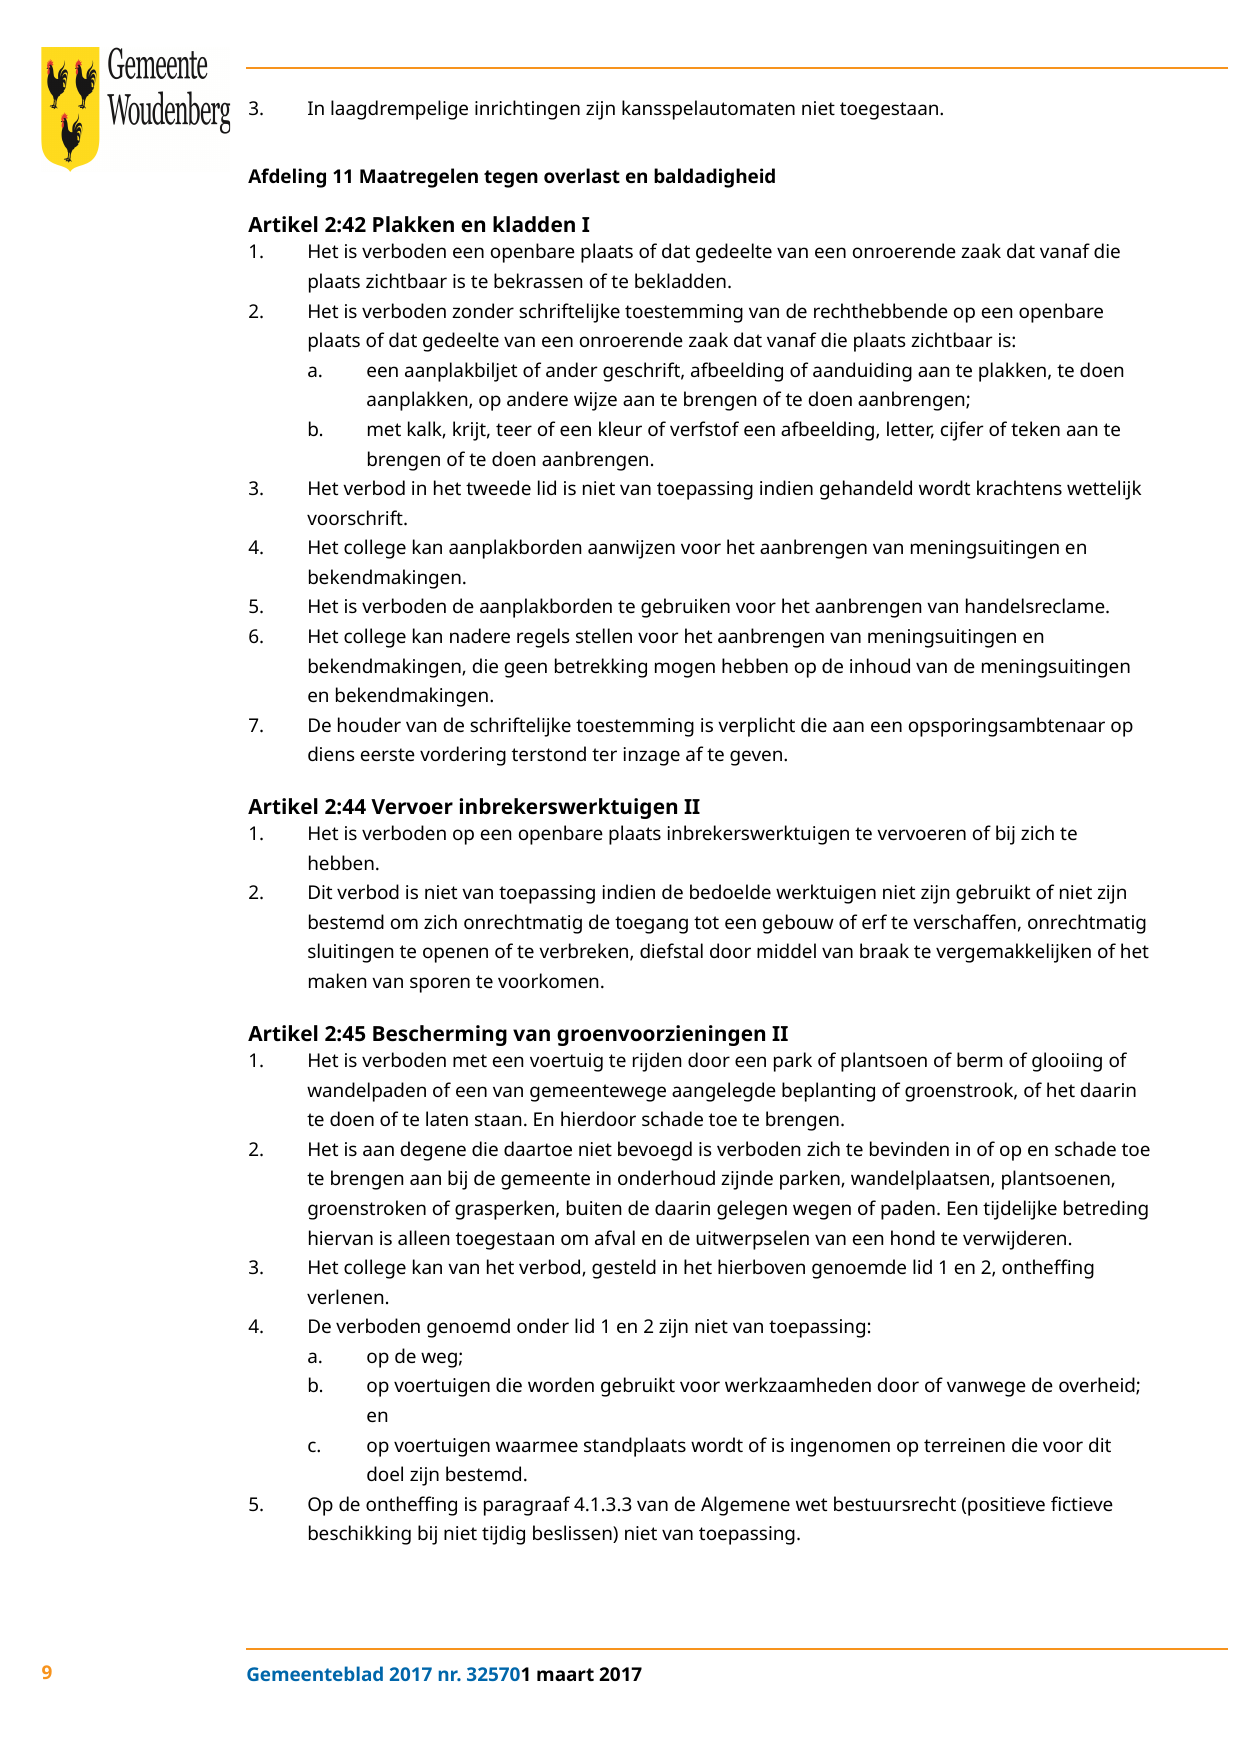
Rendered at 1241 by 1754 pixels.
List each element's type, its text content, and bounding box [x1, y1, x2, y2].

list De houder van de schriftelijke toestemming is verplicht die aan een opsporingsambtenaar op diens eerste vordering terstond ter inzage af te geven. [248, 712, 1152, 767]
text Artikel 2:44 Vervoer inbrekerswerktuigen II [248, 792, 1152, 820]
list Het is verboden zonder schriftelijke toestemming van de rechthebbende op een openbare plaats of dat gedeelte van een onroerende zaak dat vanaf die plaats zichtbaar is: [248, 298, 1152, 353]
list Op de ontheffing is paragraaf 4.1.3.3 van de Algemene wet bestuursrecht (positieve fictieve beschikking bij niet tijdig beslissen) niet van toepassing. [248, 1491, 1152, 1546]
list Het is verboden de aanplakborden te gebruiken voor het aanbrengen van handelsreclame. [248, 594, 1152, 619]
list een aanplakbiljet of ander geschrift, afbeelding of aanduiding aan te plakken, te doen aanplakken, op andere wijze aan te brengen of te doen aanbrengen; [307, 357, 1152, 412]
list Het is aan degene die daartoe niet bevoegd is verboden zich te bevinden in of op en schade toe te brengen aan bij de gemeente in onderhoud zijnde parken, wandelplaatsen, plantsoenen, groenstroken of grasperken, buiten de daarin gelegen wegen of paden. Een tijdelijke betreding hiervan is alleen toegestaan om afval en de uitwerpselen van een hond te verwijderen. [248, 1136, 1152, 1250]
list De verboden genoemd onder lid 1 en 2 zijn niet van toepassing: [248, 1313, 1152, 1339]
list Het is verboden op een openbare plaats inbrekerswerktuigen te vervoeren of bij zich te hebben. [248, 820, 1152, 876]
list met kalk, krijt, teer of een kleur of verfstof een afbeelding, letter, cijfer of teken aan te brengen of te doen aanbrengen. [307, 416, 1152, 471]
list In laagdrempelige inrichtingen zijn kansspelautomaten niet toegestaan. [248, 95, 1152, 121]
list Het is verboden met een voertuig te rijden door een park of plantsoen of berm of glooiing of wandelpaden of een van gemeentewege aangelegde beplanting of groenstrook, of het daarin te doen of te laten staan. En hierdoor schade toe te brengen. [248, 1047, 1152, 1132]
list Het verbod in het tweede lid is niet van toepassing indien gehandeld wordt krachtens wettelijk voorschrift. [248, 475, 1152, 531]
list Het is verboden een openbare plaats of dat gedeelte van een onroerende zaak dat vanaf die plaats zichtbaar is te bekrassen of te bekladden. [248, 239, 1152, 294]
picture [41, 47, 231, 172]
list Het college kan van het verbod, gesteld in het hierboven genoemde lid 1 en 2, ontheffing verlenen. [248, 1254, 1152, 1309]
text Artikel 2:45 Bescherming van groenvoorzieningen II [248, 1019, 1152, 1047]
list Dit verbod is niet van toepassing indien de bedoelde werktuigen niet zijn gebruikt of niet zijn bestemd om zich onrechtmatig de toegang tot een gebouw of erf te verschaffen, onrechtmatig sluitingen te openen of te verbreken, diefstal door middel van braak te vergemakkelijken of het maken van sporen te voorkomen. [248, 879, 1152, 994]
text Artikel 2:42 Plakken en kladden I [248, 210, 1152, 239]
text Afdeling 11 Maatregelen tegen overlast en baldadigheid [248, 164, 1152, 189]
list op voertuigen waarmee standplaats wordt of is ingenomen op terreinen die voor dit doel zijn bestemd. [307, 1432, 1152, 1487]
list op voertuigen die worden gebruikt voor werkzaamheden door of vanwege de overheid; en [307, 1373, 1152, 1428]
list Het college kan nadere regels stellen voor het aanbrengen van meningsuitingen en bekendmakingen, die geen betrekking mogen hebben op de inhoud van de meningsuitingen en bekendmakingen. [248, 623, 1152, 708]
list Het college kan aanplakborden aanwijzen voor het aanbrengen van meningsuitingen en bekendmakingen. [248, 534, 1152, 590]
list op de weg; [307, 1343, 1152, 1369]
